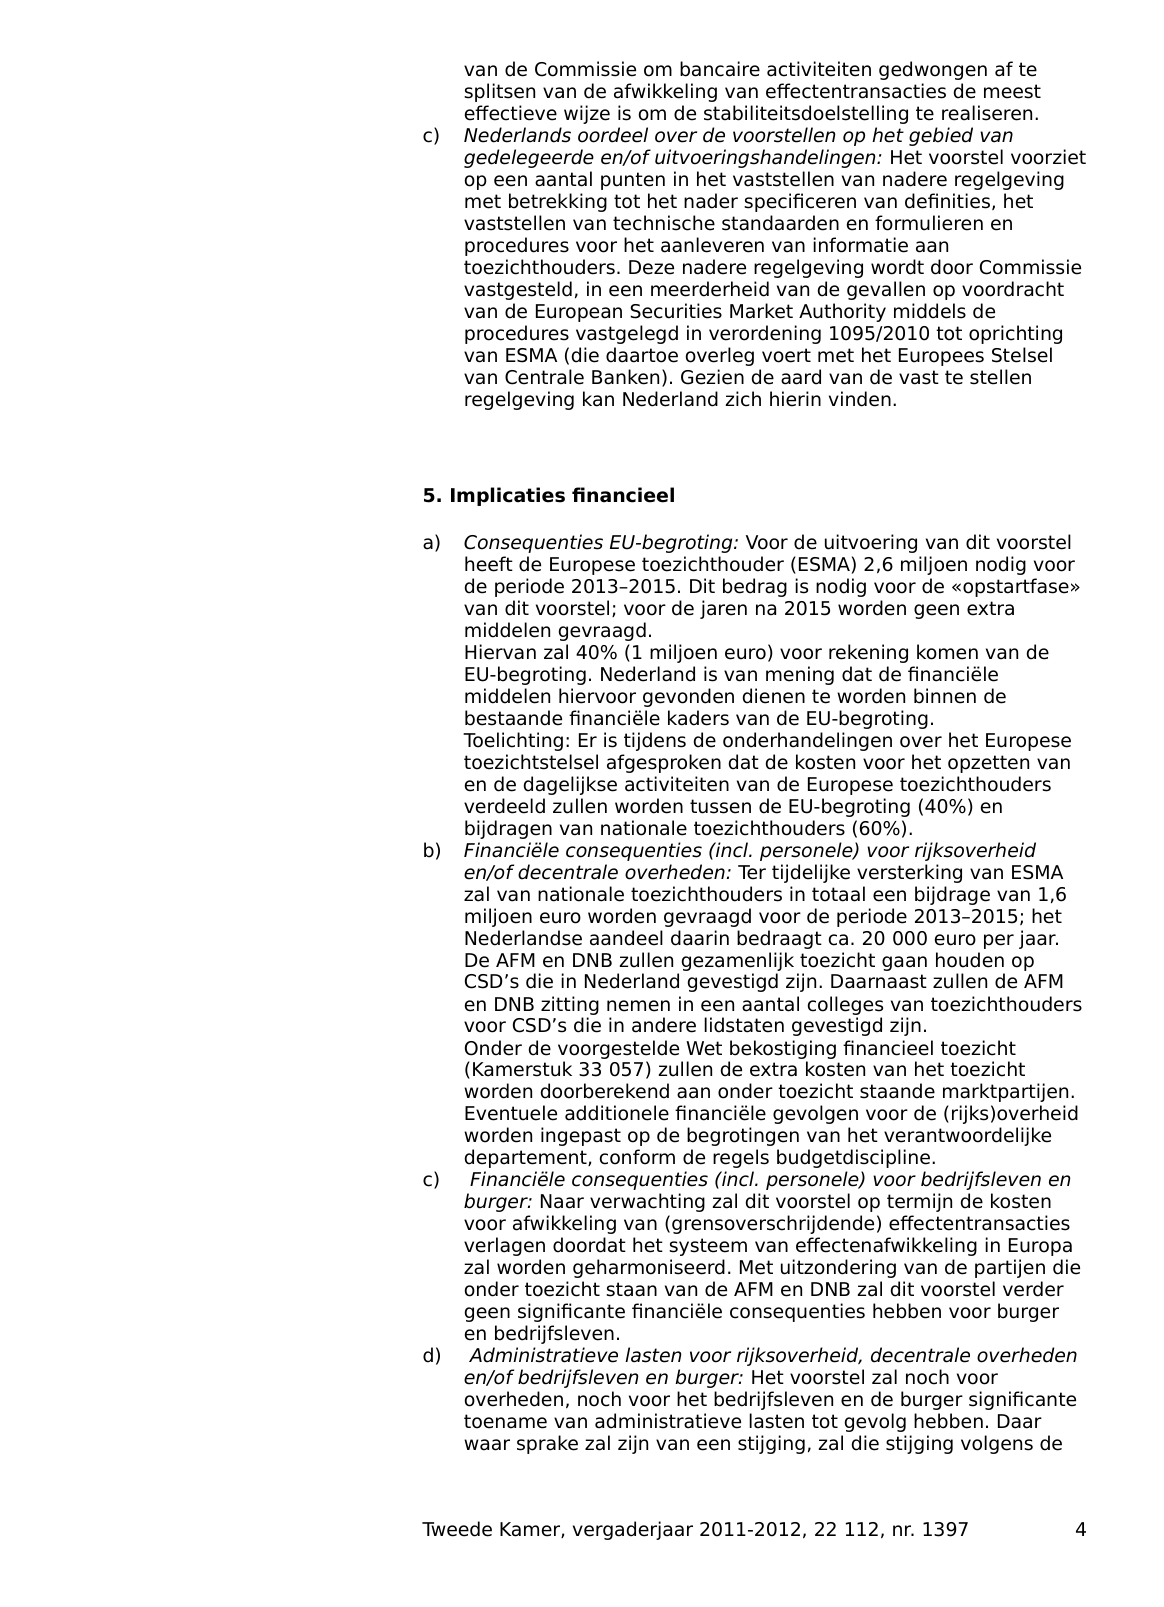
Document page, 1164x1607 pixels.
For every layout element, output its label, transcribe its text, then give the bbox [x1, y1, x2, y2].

text d) Administratieve lasten voor rijksoverheid, decentrale overheden en/of bedrijfsleven en burger: Het voorstel zal noch voor overheden, noch voor het bedrijfsleven en de burger significante toename van administratieve lasten tot gevolg hebben. Daar waar sprake zal zijn van een stijging, zal die stijging volgens de [422, 1345, 1087, 1455]
text van de Commissie om bancaire activiteiten gedwongen af te splitsen van de afwikkeling van effectentransacties de meest effectieve wijze is om de stabiliteitsdoelstelling te realiseren. [464, 59, 1087, 125]
text c) Financiële consequenties (incl. personele) voor bedrijfsleven en burger: Naar verwachting zal dit voorstel op termijn de kosten voor afwikkeling van (grensoverschrijdende) effectentransacties verlagen doordat het systeem van effectenafwikkeling in Europa zal worden geharmoniseerd. Met uitzondering van de partijen die onder toezicht staan van de AFM en DNB zal dit voorstel verder geen significante financiële consequenties hebben voor burger en bedrijfsleven. [422, 1169, 1087, 1345]
text a) Consequenties EU-begroting: Voor de uitvoering van dit voorstel heeft de Europese toezichthouder (ESMA) 2,6 miljoen nodig voor de periode 2013–2015. Dit bedrag is nodig voor de «opstartfase» van dit voorstel; voor de jaren na 2015 worden geen extra middelen gevraagd. [422, 532, 1087, 642]
text De AFM en DNB zullen gezamenlijk toezicht gaan houden op CSD’s die in Nederland gevestigd zijn. Daarnaast zullen de AFM en DNB zitting nemen in een aantal colleges van toezichthouders voor CSD’s die in andere lidstaten gevestigd zijn. [464, 949, 1087, 1037]
text b) Financiële consequenties (incl. personele) voor rijksoverheid en/of decentrale overheden: Ter tijdelijke versterking van ESMA zal van nationale toezichthouders in totaal een bijdrage van 1,6 miljoen euro worden gevraagd voor de periode 2013–2015; het Nederlandse aandeel daarin bedraagt ca. 20 000 euro per jaar. [422, 839, 1087, 949]
text c) Nederlands oordeel over de voorstellen op het gebied van gedelegeerde en/of uitvoeringshandelingen: Het voorstel voorziet op een aantal punten in het vaststellen van nadere regelgeving met betrekking tot het nader specificeren van definities, het vaststellen van technische standaarden en formulieren en procedures voor het aanleveren van informatie aan toezichthouders. Deze nadere regelgeving wordt door Commissie vastgesteld, in een meerderheid van de gevallen op voordracht van de European Securities Market Authority middels de procedures vastgelegd in verordening 1095/2010 tot oprichting van ESMA (die daartoe overleg voert met het Europees Stelsel van Centrale Banken). Gezien de aard van de vast te stellen regelgeving kan Nederland zich hierin vinden. [422, 125, 1087, 411]
text Onder de voorgestelde Wet bekostiging financieel toezicht (Kamerstuk 33 057) zullen de extra kosten van het toezicht worden doorberekend aan onder toezicht staande marktpartijen. Eventuele additionele financiële gevolgen voor de (rijks)overheid worden ingepast op de begrotingen van het verantwoordelijke departement, conform de regels budgetdiscipline. [464, 1037, 1087, 1169]
subtitle 5. Implicaties financieel [422, 485, 1087, 507]
text Hiervan zal 40% (1 miljoen euro) voor rekening komen van de EU-begroting. Nederland is van mening dat de financiële middelen hiervoor gevonden dienen te worden binnen de bestaande financiële kaders van de EU-begroting. [464, 642, 1087, 730]
text Toelichting: Er is tijdens de onderhandelingen over het Europese toezichtstelsel afgesproken dat de kosten voor het opzetten van en de dagelijkse activiteiten van de Europese toezichthouders verdeeld zullen worden tussen de EU-begroting (40%) en bijdragen van nationale toezichthouders (60%). [464, 730, 1087, 839]
